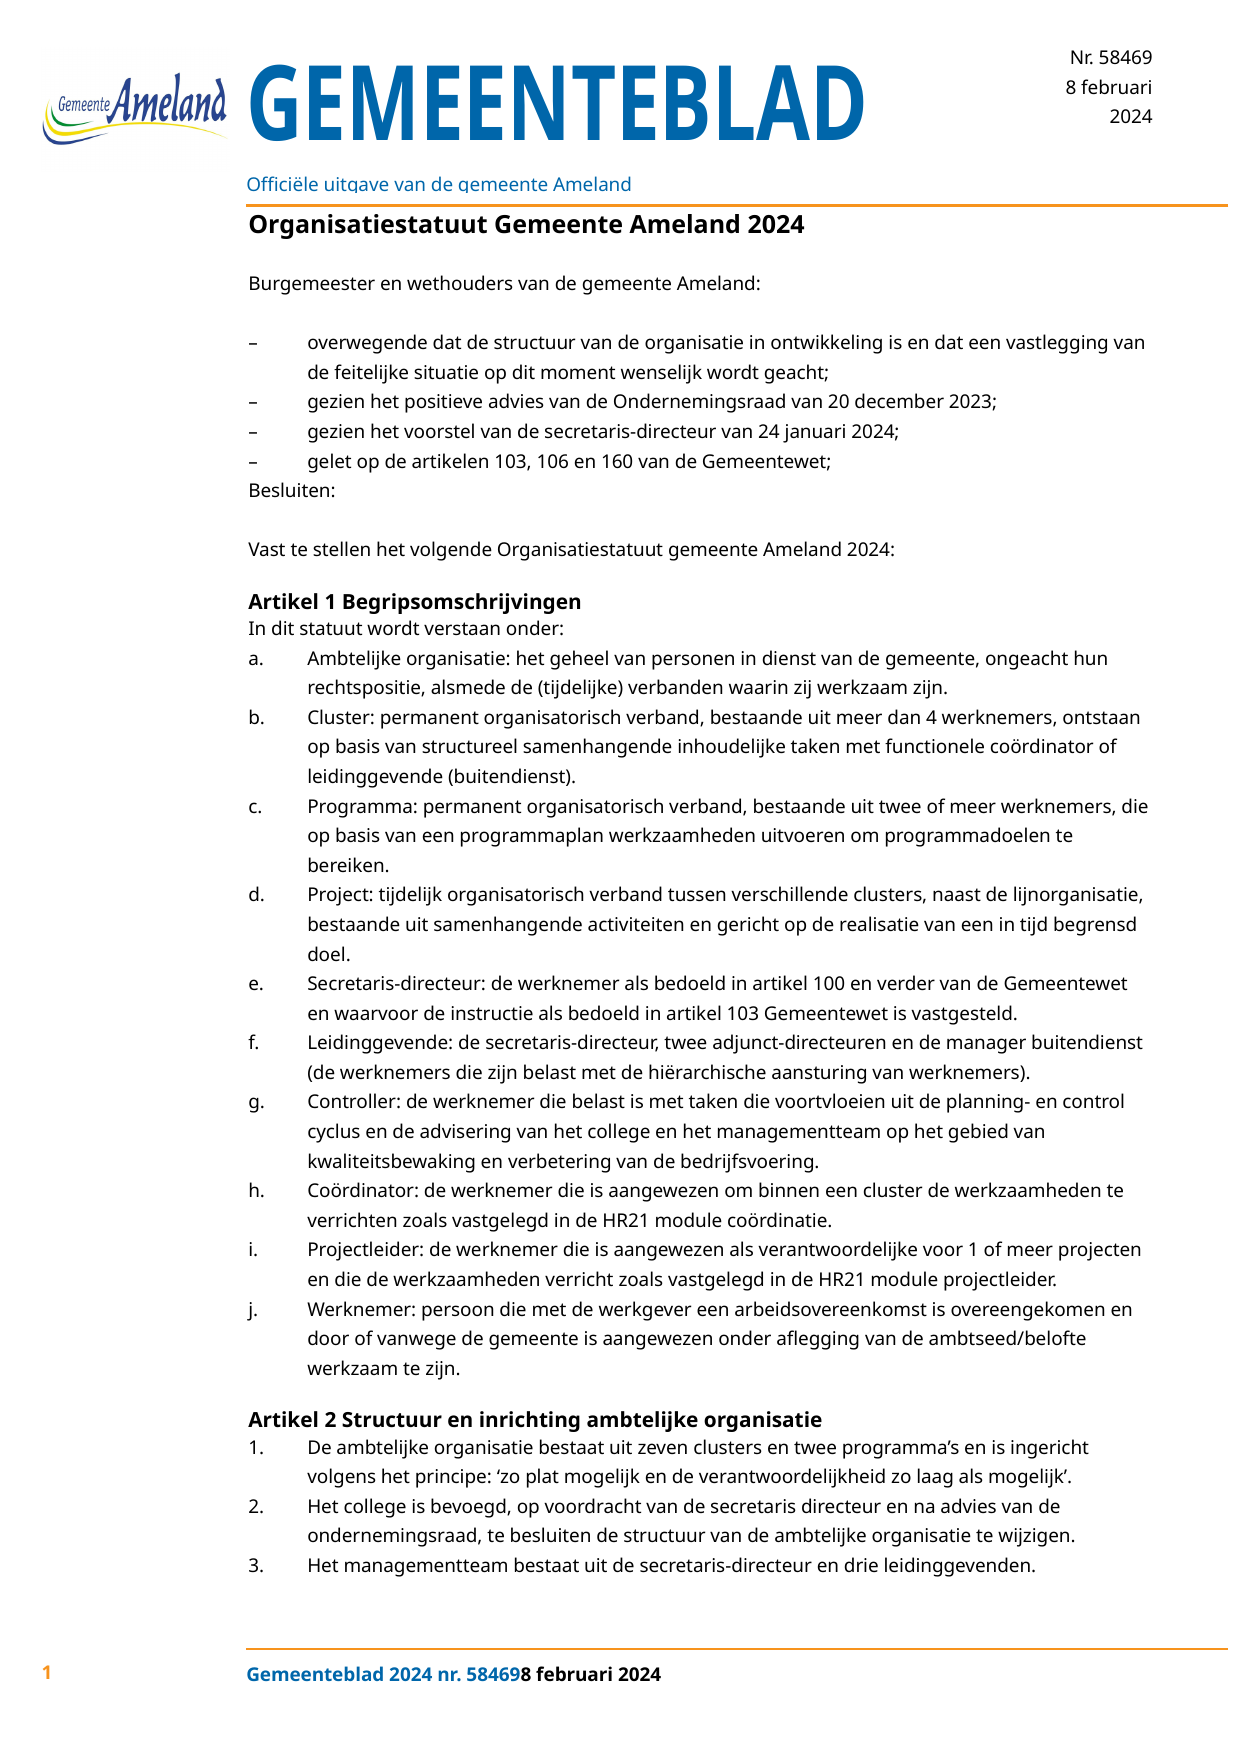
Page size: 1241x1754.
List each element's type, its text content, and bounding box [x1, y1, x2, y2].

text Besluiten: [248, 477, 1152, 503]
list Het managementteam bestaat uit de secretaris-directeur en drie leidinggevenden. [248, 1552, 1152, 1578]
text In dit statuut wordt verstaan onder: [248, 615, 1152, 641]
list Projectleider: de werknemer die is aangewezen als verantwoordelijke voor 1 of meer projecten en die de werkzaamheden verricht zoals vastgelegd in de HR21 module projectleider. [248, 1237, 1152, 1292]
list Project: tijdelijk organisatorisch verband tussen verschillende clusters, naast de lijnorganisatie, bestaande uit samenhangende activiteiten en gericht op de realisatie van een in tijd begrensd doel. [248, 882, 1152, 967]
list Ambtelijke organisatie: het geheel van personen in dienst van de gemeente, ongeacht hun rechtspositie, alsmede de (tijdelijke) verbanden waarin zij werkzaam zijn. [248, 645, 1152, 700]
list De ambtelijke organisatie bestaat uit zeven clusters en twee programma’s en is ingericht volgens het principe: ‘zo plat mogelijk en de verantwoordelijkheid zo laag als mogelijk’. [248, 1434, 1152, 1489]
list Secretaris-directeur: de werknemer als bedoeld in artikel 100 en verder van de Gemeentewet en waarvoor de instructie als bedoeld in artikel 103 Gemeentewet is vastgesteld. [248, 970, 1152, 1026]
list Controller: de werknemer die belast is met taken die voortvloeien uit de planning- en control cyclus en de advisering van het college en het managementteam op het gebied van kwaliteitsbewaking en verbetering van de bedrijfsvoering. [248, 1089, 1152, 1174]
picture [41, 47, 231, 172]
list Leidinggevende: de secretaris-directeur, twee adjunct-directeuren en de manager buitendienst (de werknemers die zijn belast met de hiërarchische aansturing van werknemers). [248, 1029, 1152, 1085]
list Cluster: permanent organisatorisch verband, bestaande uit meer dan 4 werknemers, ontstaan op basis van structureel samenhangende inhoudelijke taken met functionele coördinator of leidinggevende (buitendienst). [248, 704, 1152, 789]
text Vast te stellen het volgende Organisatiestatuut gemeente Ameland 2024: [248, 537, 1152, 562]
list overwegende dat de structuur van de organisatie in ontwikkeling is en dat een vastlegging van de feitelijke situatie op dit moment wenselijk wordt geacht; [248, 329, 1152, 385]
text Artikel 1 Begripsomschrijvingen [248, 587, 1152, 615]
text Organisatiestatuut Gemeente Ameland 2024 [248, 207, 1152, 241]
list Het college is bevoegd, op voordracht van de secretaris directeur en na advies van de ondernemingsraad, te besluiten de structuur van de ambtelijke organisatie te wijzigen. [248, 1493, 1152, 1548]
list gezien het voorstel van de secretaris-directeur van 24 januari 2024; [248, 418, 1152, 444]
list gezien het positieve advies van de Ondernemingsraad van 20 december 2023; [248, 389, 1152, 414]
text Artikel 2 Structuur en inrichting ambtelijke organisatie [248, 1405, 1152, 1434]
list gelet op de artikelen 103, 106 en 160 van de Gemeentewet; [248, 448, 1152, 473]
text Burgemeester en wethouders van de gemeente Ameland: [248, 270, 1152, 296]
list Programma: permanent organisatorisch verband, bestaande uit twee of meer werknemers, die op basis van een programmaplan werkzaamheden uitvoeren om programmadoelen te bereiken. [248, 793, 1152, 878]
list Coördinator: de werknemer die is aangewezen om binnen een cluster de werkzaamheden te verrichten zoals vastgelegd in de HR21 module coördinatie. [248, 1177, 1152, 1233]
list Werknemer: persoon die met de werkgever een arbeidsovereenkomst is overeengekomen en door of vanwege de gemeente is aangewezen onder aflegging van de ambtseed/belofte werkzaam te zijn. [248, 1296, 1152, 1381]
